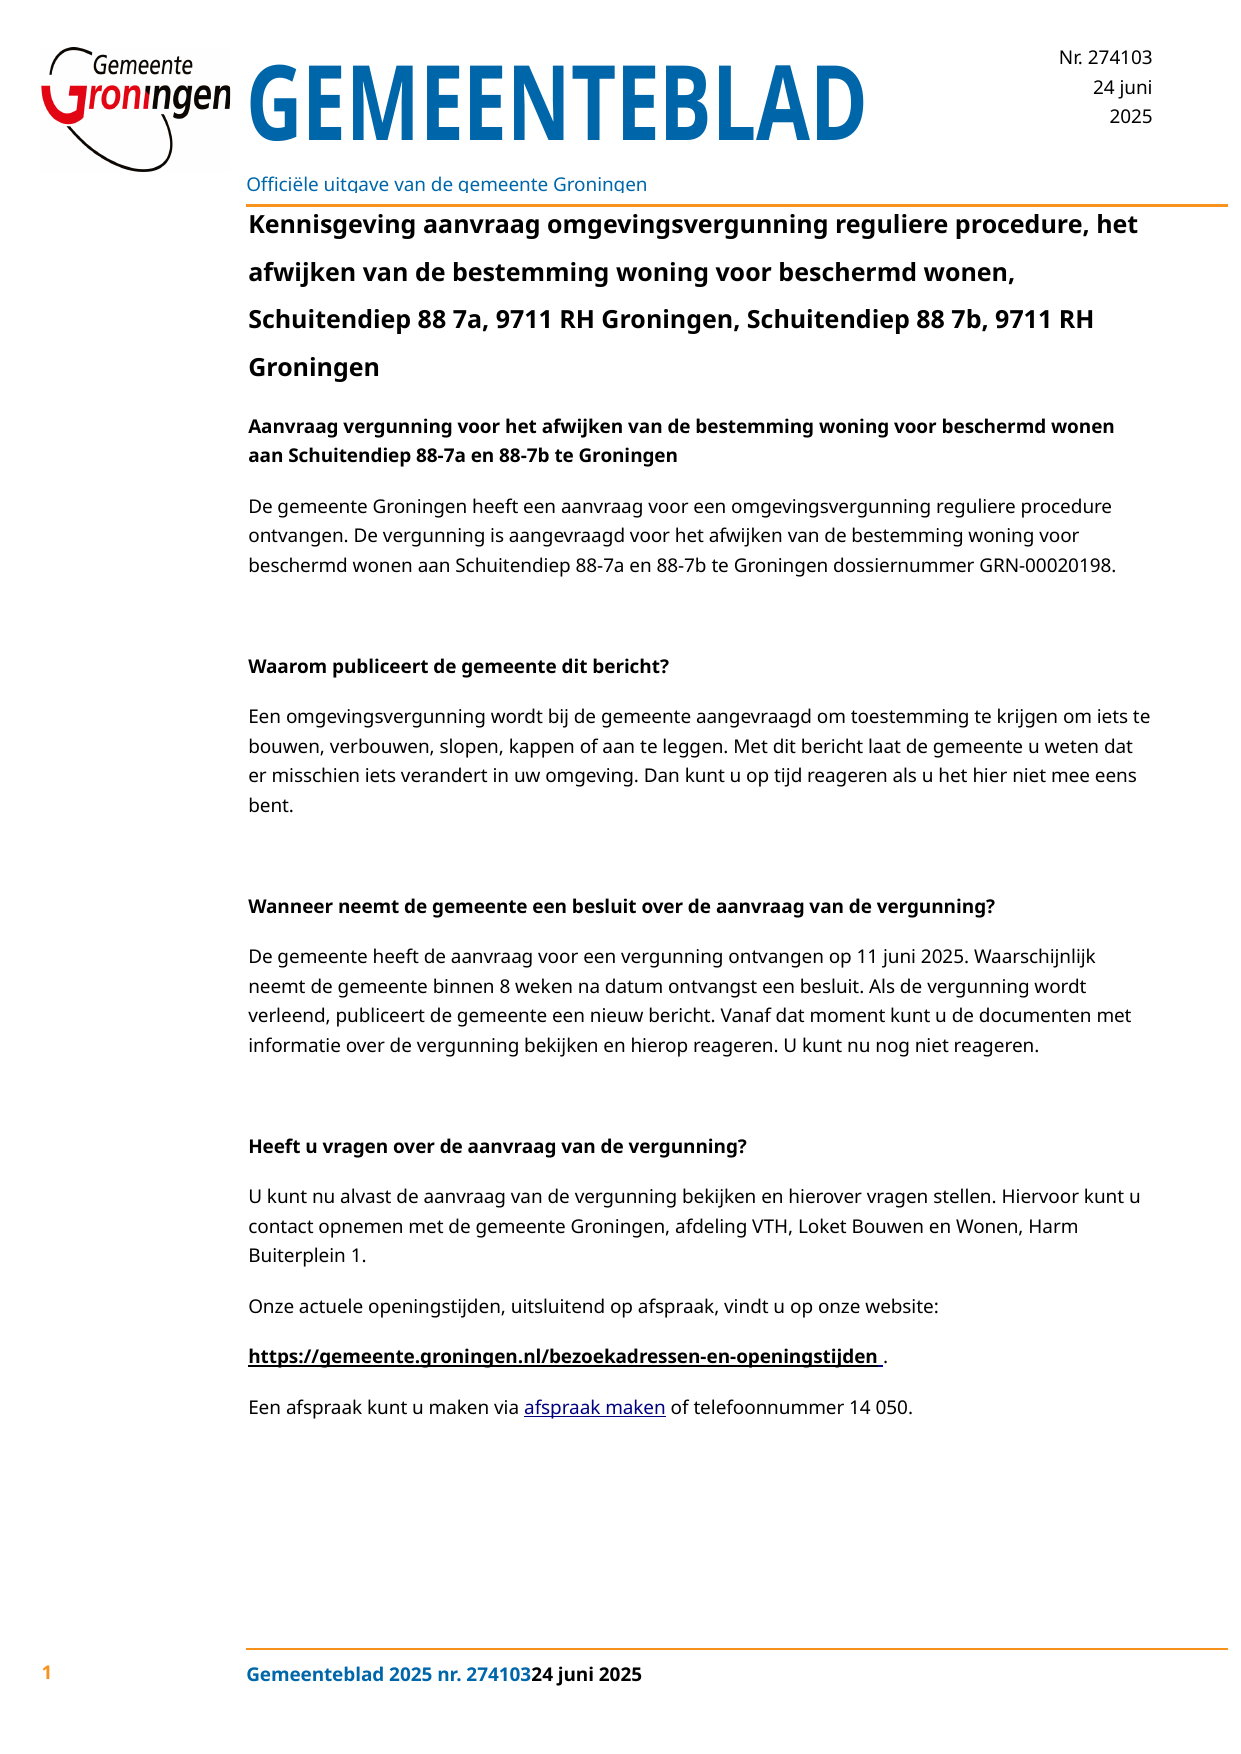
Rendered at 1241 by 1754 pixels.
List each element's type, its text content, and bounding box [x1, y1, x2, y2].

text https://gemeente.groningen.nl/bezoekadressen-en-openingstijden . [248, 1343, 1152, 1369]
picture [41, 47, 231, 172]
text Wanneer neemt de gemeente een besluit over de aanvraag van de vergunning? [248, 893, 1152, 919]
text Heeft u vragen over de aanvraag van de vergunning? [248, 1133, 1152, 1159]
text Onze actuele openingstijden, uitsluitend op afspraak, vindt u op onze website: [248, 1293, 1152, 1319]
text U kunt nu alvast de aanvraag van de vergunning bekijken en hierover vragen stellen. Hiervoor kunt u contact opnemen met de gemeente Groningen, afdeling VTH, Loket Bouwen en Wonen, Harm Buiterplein 1. [248, 1183, 1152, 1268]
text Waarom publiceert de gemeente dit bericht? [248, 653, 1152, 679]
text De gemeente heeft de aanvraag voor een vergunning ontvangen op 11 juni 2025. Waarschijnlijk neemt de gemeente binnen 8 weken na datum ontvangst een besluit. Als de vergunning wordt verleend, publiceert de gemeente een nieuw bericht. Vanaf dat moment kunt u de documenten met informatie over de vergunning bekijken en hierop reageren. U kunt nu nog niet reageren. [248, 943, 1152, 1058]
text De gemeente Groningen heeft een aanvraag voor een omgevingsvergunning reguliere procedure ontvangen. De vergunning is aangevraagd voor het afwijken van de bestemming woning voor beschermd wonen aan Schuitendiep 88-7a en 88-7b te Groningen dossiernummer GRN-00020198. [248, 493, 1152, 578]
text Aanvraag vergunning voor het afwijken van de bestemming woning voor beschermd wonen aan Schuitendiep 88-7a en 88-7b te Groningen [248, 413, 1152, 468]
text Kennisgeving aanvraag omgevingsvergunning reguliere procedure, het afwijken van de bestemming woning voor beschermd wonen, Schuitendiep 88 7a, 9711 RH Groningen, Schuitendiep 88 7b, 9711 RH Groningen [248, 207, 1152, 384]
text Een afspraak kunt u maken via afspraak maken of telefoonnummer 14 050. [248, 1394, 1152, 1420]
text Een omgevingsvergunning wordt bij de gemeente aangevraagd om toestemming te krijgen om iets te bouwen, verbouwen, slopen, kappen of aan te leggen. Met dit bericht laat de gemeente u weten dat er misschien iets verandert in uw omgeving. Dan kunt u op tijd reageren als u het hier niet mee eens bent. [248, 703, 1152, 818]
